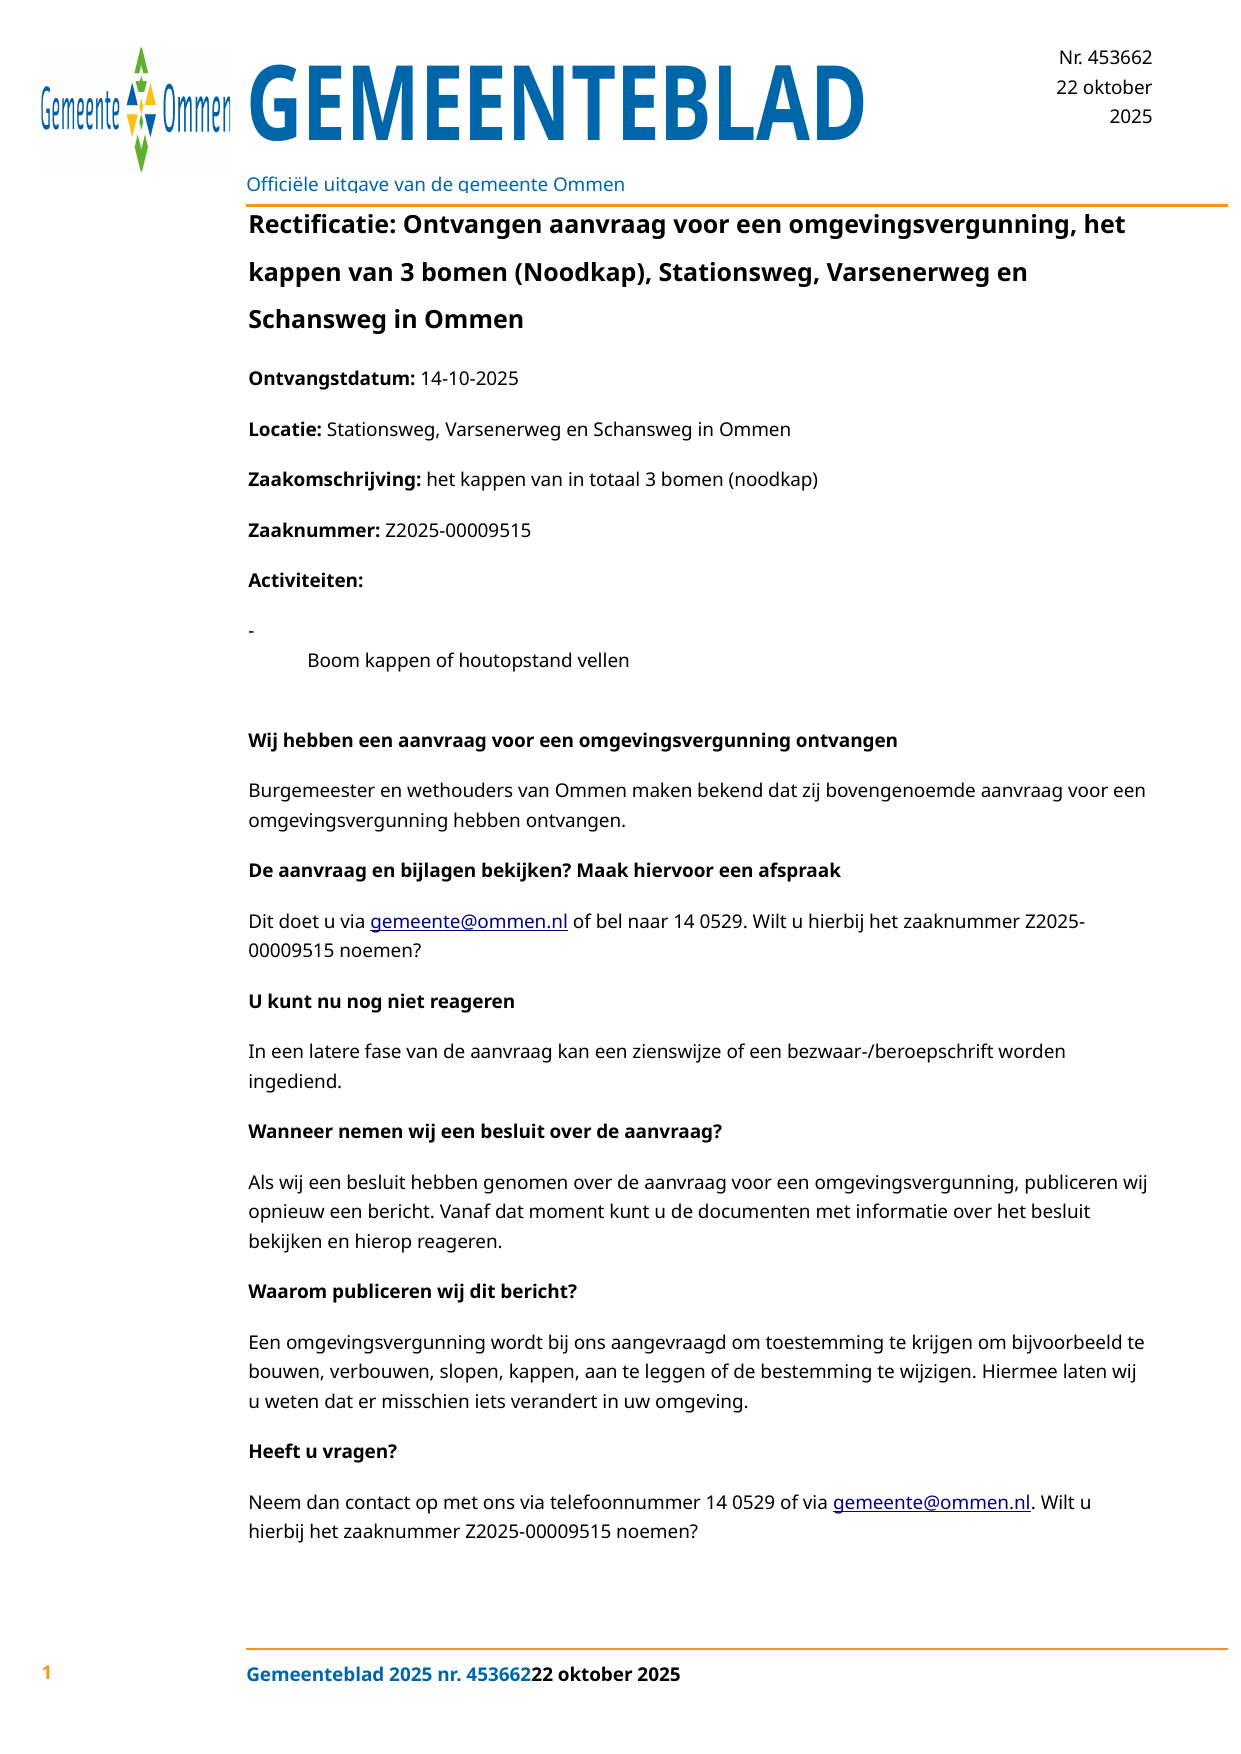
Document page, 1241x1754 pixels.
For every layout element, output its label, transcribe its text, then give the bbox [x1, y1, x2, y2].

text Burgemeester en wethouders van Ommen maken bekend dat zij bovengenoemde aanvraag voor een omgevingsvergunning hebben ontvangen. [248, 778, 1152, 833]
picture [41, 47, 231, 172]
text Als wij een besluit hebben genomen over de aanvraag voor een omgevingsvergunning, publiceren wij opnieuw een bericht. Vanaf dat moment kunt u de documenten met informatie over het besluit bekijken en hierop reageren. [248, 1169, 1152, 1254]
text Heeft u vragen? [248, 1438, 1152, 1464]
text Ontvangstdatum: 14-10-2025 [248, 366, 1152, 391]
text Zaaknummer: Z2025-00009515 [248, 517, 1152, 542]
text De aanvraag en bijlagen bekijken? Maak hiervoor een afspraak [248, 858, 1152, 883]
text Wanneer nemen wij een besluit over de aanvraag? [248, 1118, 1152, 1144]
text Wij hebben een aanvraag voor een omgevingsvergunning ontvangen [248, 727, 1152, 753]
text Dit doet u via gemeente@ommen.nl of bel naar 14 0529. Wilt u hierbij het zaaknummer Z2025-00009515 noemen? [248, 908, 1152, 963]
text Neem dan contact op met ons via telefoonnummer 14 0529 of via gemeente@ommen.nl. Wilt u hierbij het zaaknummer Z2025-00009515 noemen? [248, 1489, 1152, 1544]
text Activiteiten: [248, 567, 1152, 593]
text Locatie: Stationsweg, Varsenerweg en Schansweg in Ommen [248, 416, 1152, 442]
text U kunt nu nog niet reageren [248, 988, 1152, 1014]
text Een omgevingsvergunning wordt bij ons aangevraagd om toestemming te krijgen om bijvoorbeeld te bouwen, verbouwen, slopen, kappen, aan te leggen of de bestemming te wijzigen. Hiermee laten wij u weten dat er misschien iets verandert in uw omgeving. [248, 1329, 1152, 1414]
list Boom kappen of houtopstand vellen [248, 647, 1152, 673]
text Zaakomschrijving: het kappen van in totaal 3 bomen (noodkap) [248, 466, 1152, 492]
text Waarom publiceren wij dit bericht? [248, 1278, 1152, 1304]
text In een latere fase van de aanvraag kan een zienswijze of een bezwaar-/beroepschrift worden ingediend. [248, 1038, 1152, 1094]
text Rectificatie: Ontvangen aanvraag voor een omgevingsvergunning, het kappen van 3 bomen (Noodkap), Stationsweg, Varsenerweg en Schansweg in Ommen [248, 207, 1152, 336]
